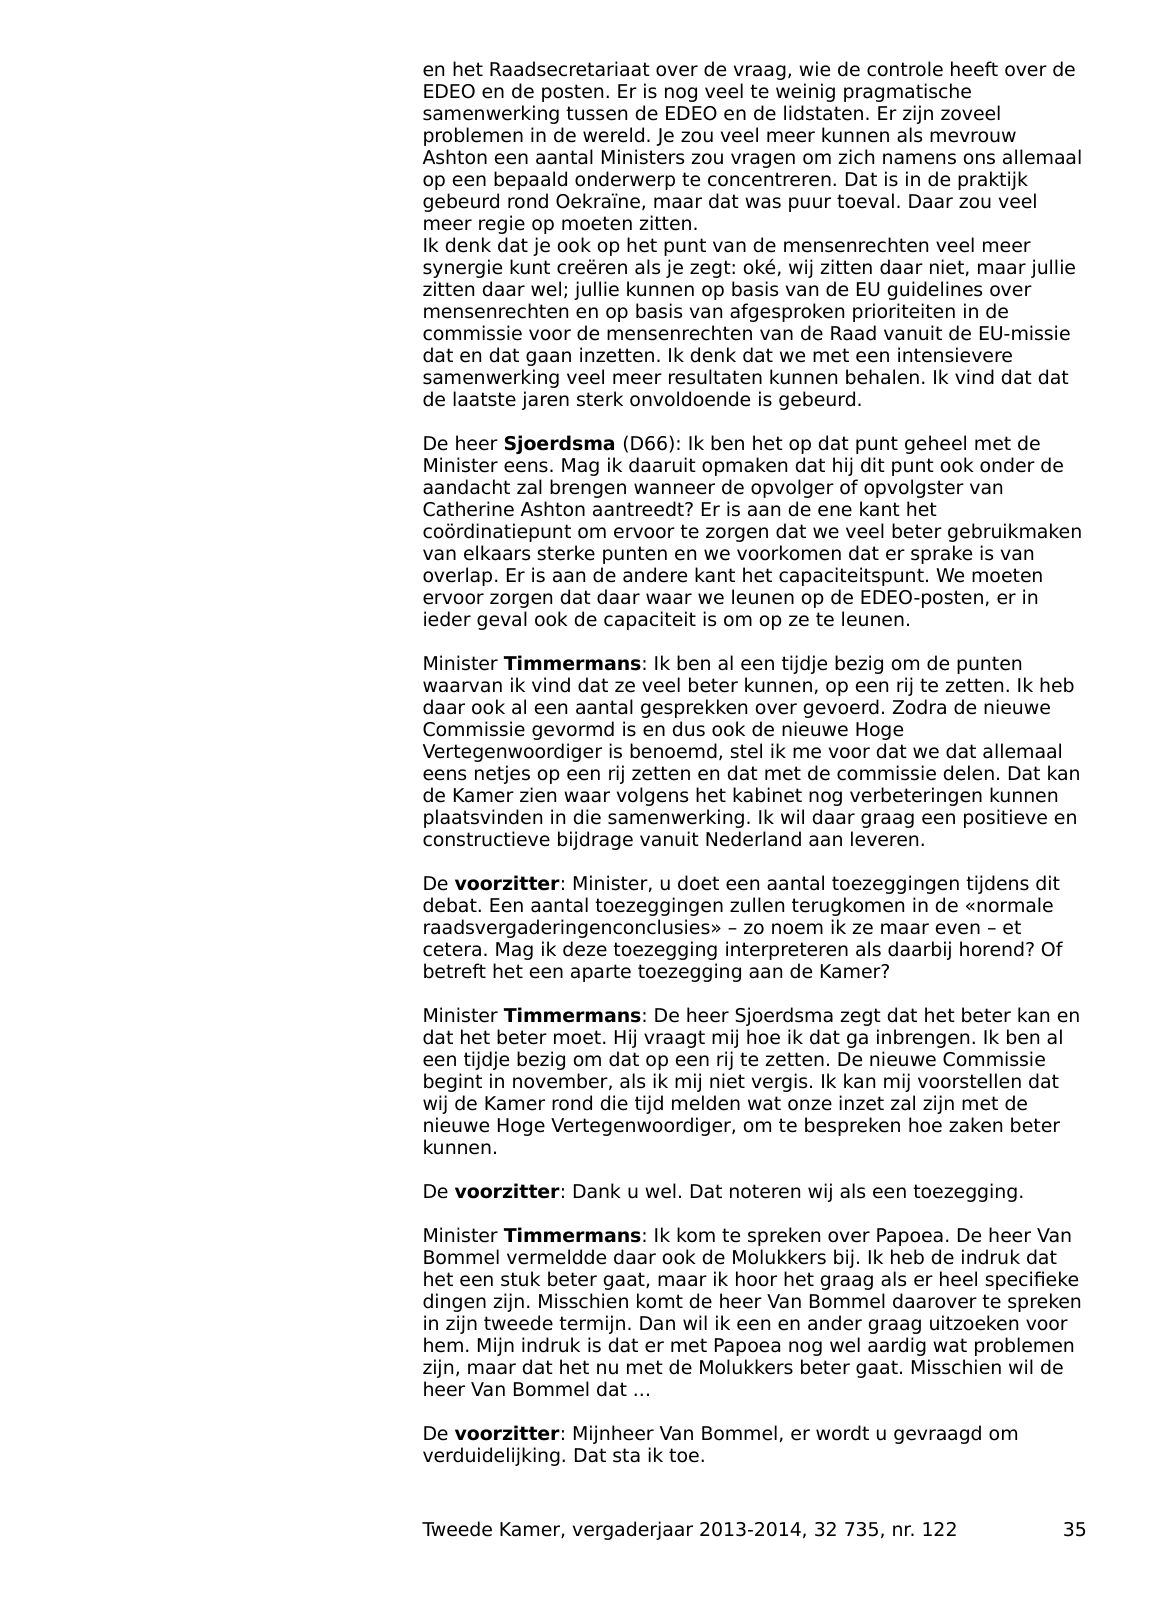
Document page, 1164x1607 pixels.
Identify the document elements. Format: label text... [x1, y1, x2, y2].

text De voorzitter: Mijnheer Van Bommel, er wordt u gevraagd om verduidelijking. Dat sta ik toe. [422, 1423, 1087, 1467]
text Minister Timmermans: Ik kom te spreken over Papoea. De heer Van Bommel vermeldde daar ook de Molukkers bij. Ik heb de indruk dat het een stuk beter gaat, maar ik hoor het graag als er heel specifieke dingen zijn. Misschien komt de heer Van Bommel daarover te spreken in zijn tweede termijn. Dan wil ik een en ander graag uitzoeken voor hem. Mijn indruk is dat er met Papoea nog wel aardig wat problemen zijn, maar dat het nu met de Molukkers beter gaat. Misschien wil de heer Van Bommel dat ... [422, 1225, 1087, 1401]
text Minister Timmermans: De heer Sjoerdsma zegt dat het beter kan en dat het beter moet. Hij vraagt mij hoe ik dat ga inbrengen. Ik ben al een tijdje bezig om dat op een rij te zetten. De nieuwe Commissie begint in november, als ik mij niet vergis. Ik kan mij voorstellen dat wij de Kamer rond die tijd melden wat onze inzet zal zijn met de nieuwe Hoge Vertegenwoordiger, om te bespreken hoe zaken beter kunnen. [422, 1005, 1087, 1159]
text en het Raadsecretariaat over de vraag, wie de controle heeft over de EDEO en de posten. Er is nog veel te weinig pragmatische samenwerking tussen de EDEO en de lidstaten. Er zijn zoveel problemen in de wereld. Je zou veel meer kunnen als mevrouw Ashton een aantal Ministers zou vragen om zich namens ons allemaal op een bepaald onderwerp te concentreren. Dat is in de praktijk gebeurd rond Oekraïne, maar dat was puur toeval. Daar zou veel meer regie op moeten zitten. [422, 59, 1087, 235]
text De voorzitter: Dank u wel. Dat noteren wij als een toezegging. [422, 1181, 1087, 1203]
text De voorzitter: Minister, u doet een aantal toezeggingen tijdens dit debat. Een aantal toezeggingen zullen terugkomen in de «normale raadsvergaderingenconclusies» – zo noem ik ze maar even – et cetera. Mag ik deze toezegging interpreteren als daarbij horend? Of betreft het een aparte toezegging aan de Kamer? [422, 873, 1087, 983]
text De heer Sjoerdsma (D66): Ik ben het op dat punt geheel met de Minister eens. Mag ik daaruit opmaken dat hij dit punt ook onder de aandacht zal brengen wanneer de opvolger of opvolgster van Catherine Ashton aantreedt? Er is aan de ene kant het coördinatiepunt om ervoor te zorgen dat we veel beter gebruikmaken van elkaars sterke punten en we voorkomen dat er sprake is van overlap. Er is aan de andere kant het capaciteitspunt. We moeten ervoor zorgen dat daar waar we leunen op de EDEO-posten, er in ieder geval ook de capaciteit is om op ze te leunen. [422, 433, 1087, 631]
text Minister Timmermans: Ik ben al een tijdje bezig om de punten waarvan ik vind dat ze veel beter kunnen, op een rij te zetten. Ik heb daar ook al een aantal gesprekken over gevoerd. Zodra de nieuwe Commissie gevormd is en dus ook de nieuwe Hoge Vertegenwoordiger is benoemd, stel ik me voor dat we dat allemaal eens netjes op een rij zetten en dat met de commissie delen. Dat kan de Kamer zien waar volgens het kabinet nog verbeteringen kunnen plaatsvinden in die samenwerking. Ik wil daar graag een positieve en constructieve bijdrage vanuit Nederland aan leveren. [422, 653, 1087, 851]
text Ik denk dat je ook op het punt van de mensenrechten veel meer synergie kunt creëren als je zegt: oké, wij zitten daar niet, maar jullie zitten daar wel; jullie kunnen op basis van de EU guidelines over mensenrechten en op basis van afgesproken prioriteiten in de commissie voor de mensenrechten van de Raad vanuit de EU-missie dat en dat gaan inzetten. Ik denk dat we met een intensievere samenwerking veel meer resultaten kunnen behalen. Ik vind dat dat de laatste jaren sterk onvoldoende is gebeurd. [422, 235, 1087, 411]
